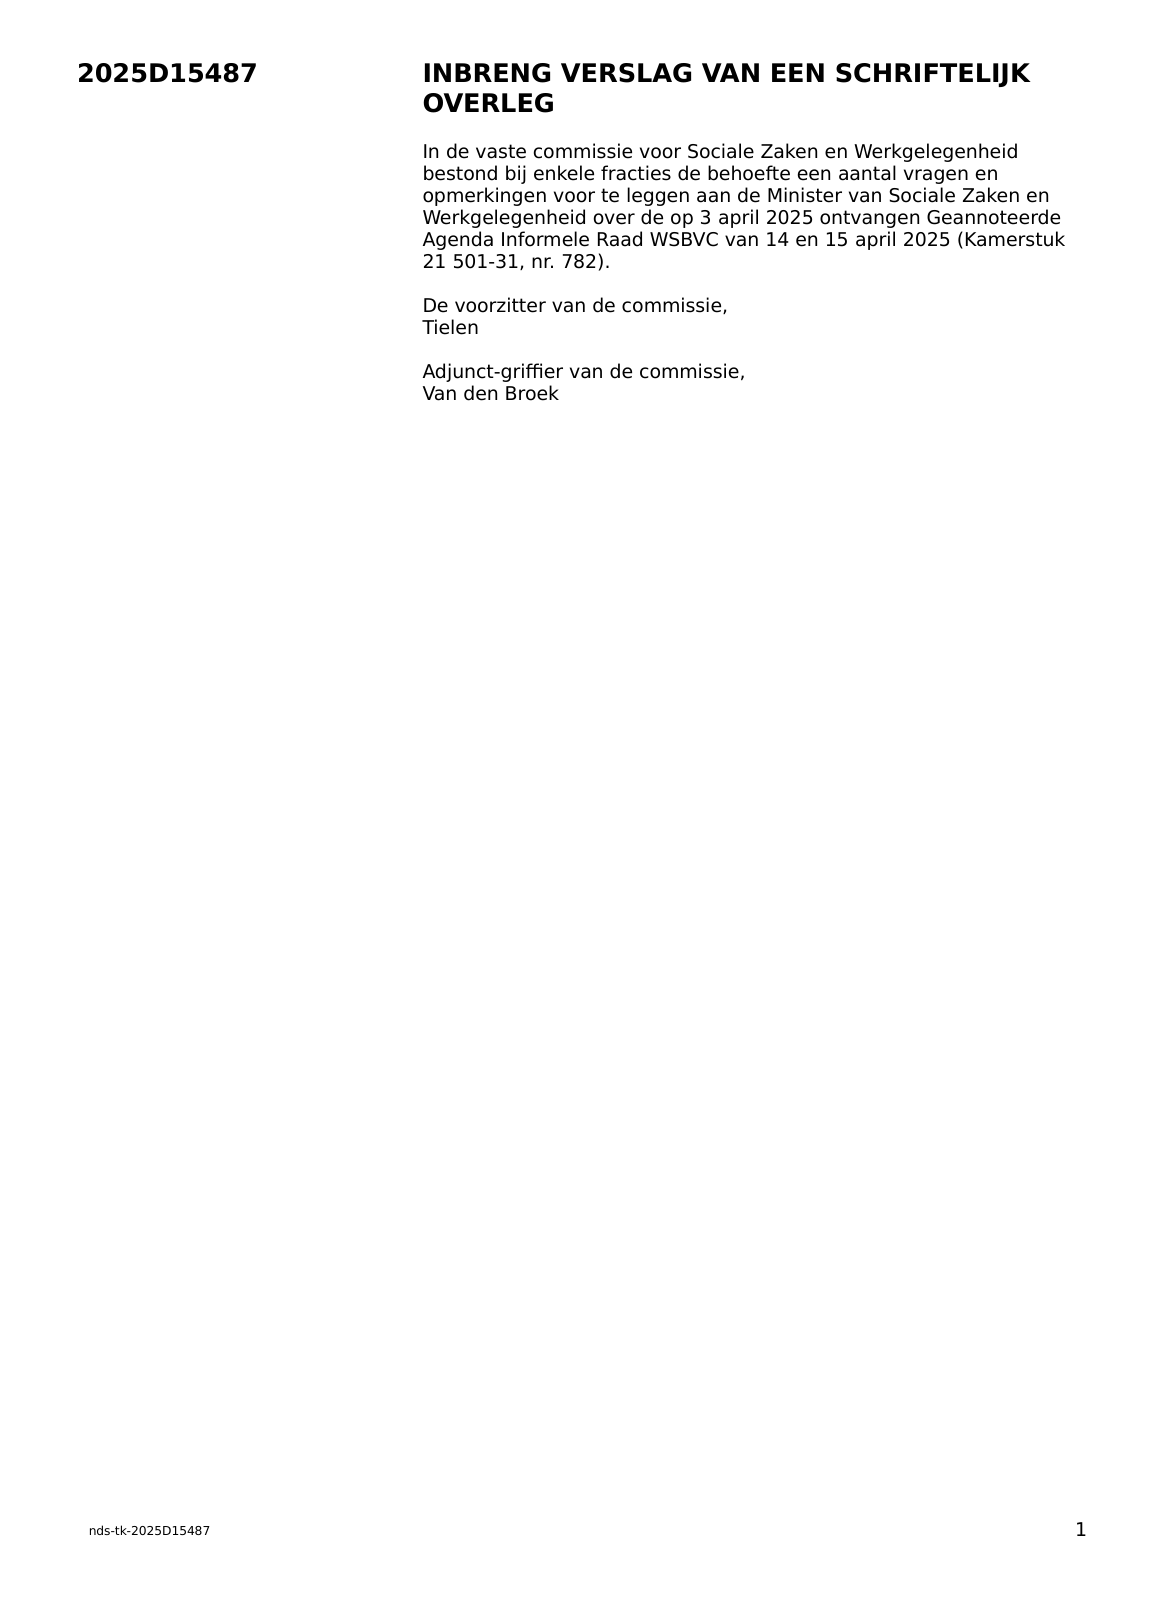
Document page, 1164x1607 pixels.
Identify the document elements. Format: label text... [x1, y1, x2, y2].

text In de vaste commissie voor Sociale Zaken en Werkgelegenheid bestond bij enkele fracties de behoefte een aantal vragen en opmerkingen voor te leggen aan de Minister van Sociale Zaken en Werkgelegenheid over de op 3 april 2025 ontvangen Geannoteerde Agenda Informele Raad WSBVC van 14 en 15 april 2025 (Kamerstuk 21 501-31, nr. 782). [422, 141, 1087, 272]
text Tielen [422, 317, 1087, 339]
text 2025D15487 INBRENG VERSLAG VAN EEN SCHRIFTELIJK OVERLEG [77, 59, 1087, 118]
text De voorzitter van de commissie, [422, 295, 1087, 317]
text Adjunct-griffier van de commissie, [422, 361, 1087, 383]
text nds-tk-2025D15487 [88, 1524, 323, 1538]
text Van den Broek [422, 383, 1087, 405]
